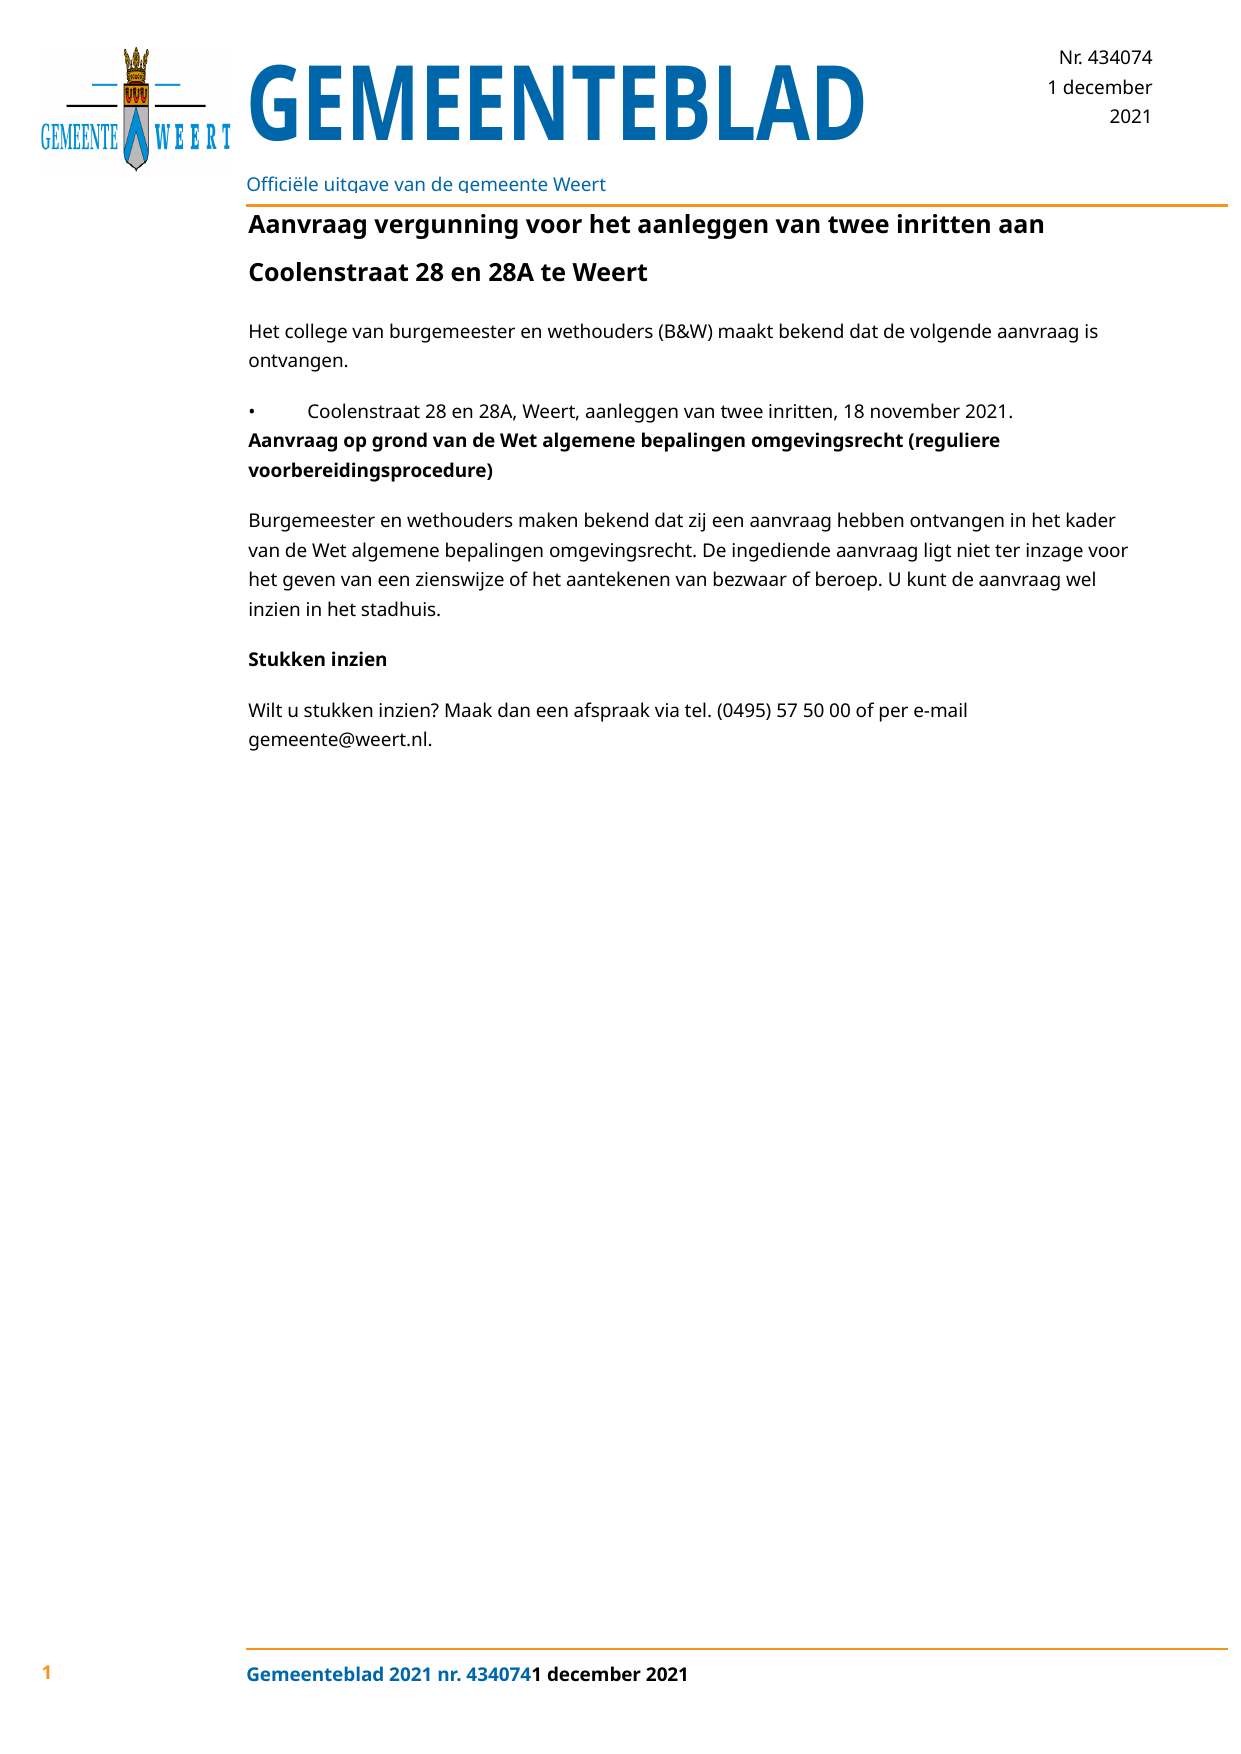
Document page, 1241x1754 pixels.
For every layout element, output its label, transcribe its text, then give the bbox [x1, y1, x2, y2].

text Het college van burgemeester en wethouders (B&W) maakt bekend dat de volgende aanvraag is ontvangen. [248, 318, 1152, 373]
text Aanvraag op grond van de Wet algemene bepalingen omgevingsrecht (reguliere voorbereidingsprocedure) [248, 427, 1152, 483]
text Wilt u stukken inzien? Maak dan een afspraak via tel. (0495) 57 50 00 of per e-mail gemeente@weert.nl. [248, 697, 1152, 752]
picture [41, 47, 231, 172]
text Stukken inzien [248, 647, 1152, 672]
text Aanvraag vergunning voor het aanleggen van twee inritten aan Coolenstraat 28 en 28A te Weert [248, 207, 1152, 288]
text Burgemeester en wethouders maken bekend dat zij een aanvraag hebben ontvangen in het kader van de Wet algemene bepalingen omgevingsrecht. De ingediende aanvraag ligt niet ter inzage voor het geven van een zienswijze of het aantekenen van bezwaar of beroep. U kunt de aanvraag wel inzien in het stadhuis. [248, 507, 1152, 622]
list Coolenstraat 28 en 28A, Weert, aanleggen van twee inritten, 18 november 2021. [248, 398, 1152, 424]
